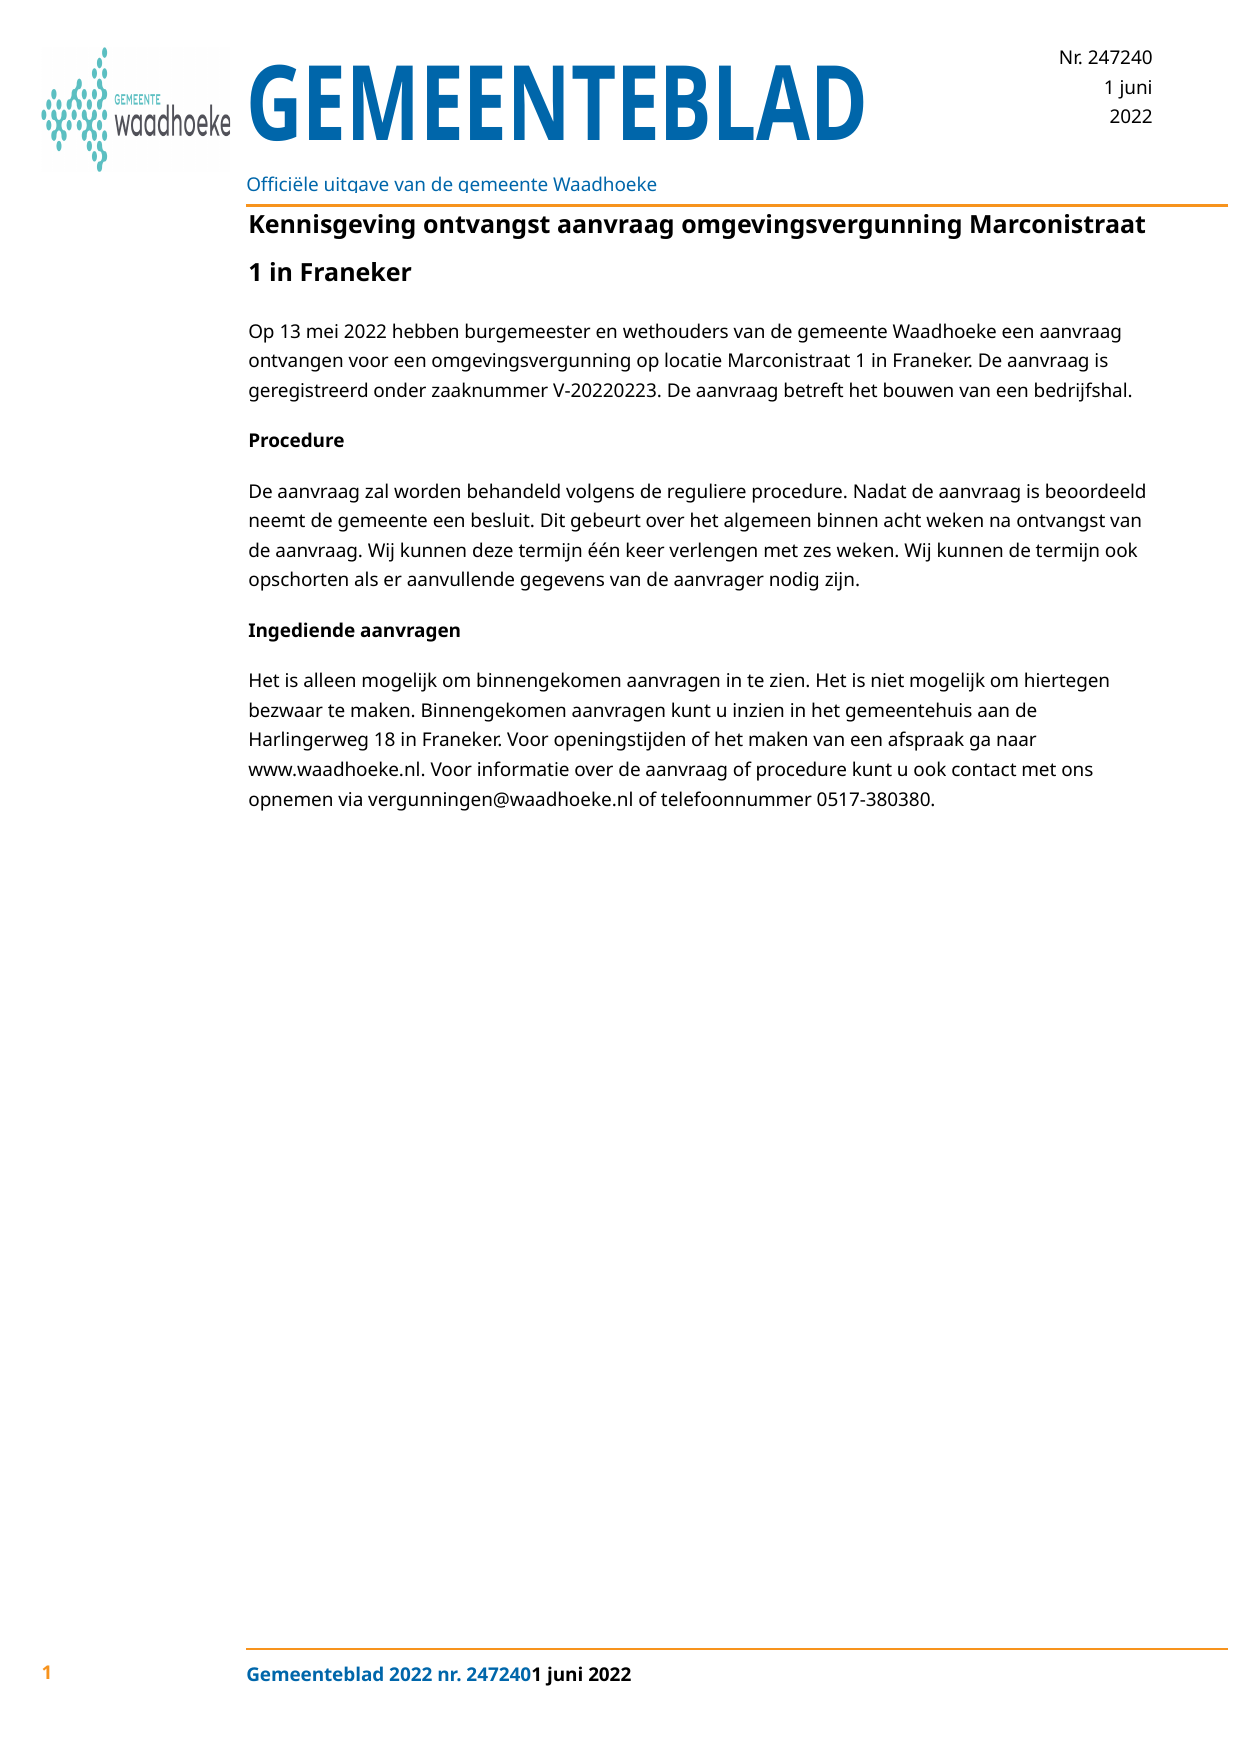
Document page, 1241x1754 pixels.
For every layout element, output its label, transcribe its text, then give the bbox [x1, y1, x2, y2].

text Kennisgeving ontvangst aanvraag omgevingsvergunning Marconistraat 1 in Franeker [248, 207, 1152, 288]
text Het is alleen mogelijk om binnengekomen aanvragen in te zien. Het is niet mogelijk om hiertegen bezwaar te maken. Binnengekomen aanvragen kunt u inzien in het gemeentehuis aan de Harlingerweg 18 in Franeker. Voor openingstijden of het maken van een afspraak ga naar www.waadhoeke.nl. Voor informatie over de aanvraag of procedure kunt u ook contact met ons opnemen via vergunningen@waadhoeke.nl of telefoonnummer 0517-380380. [248, 667, 1152, 812]
text De aanvraag zal worden behandeld volgens de reguliere procedure. Nadat de aanvraag is beoordeeld neemt de gemeente een besluit. Dit gebeurt over het algemeen binnen acht weken na ontvangst van de aanvraag. Wij kunnen deze termijn één keer verlengen met zes weken. Wij kunnen de termijn ook opschorten als er aanvullende gegevens van de aanvrager nodig zijn. [248, 478, 1152, 592]
picture [41, 47, 231, 172]
text Ingediende aanvragen [248, 617, 1152, 643]
text Op 13 mei 2022 hebben burgemeester en wethouders van de gemeente Waadhoeke een aanvraag ontvangen voor een omgevingsvergunning op locatie Marconistraat 1 in Franeker. De aanvraag is geregistreerd onder zaaknummer V-20220223. De aanvraag betreft het bouwen van een bedrijfshal. [248, 318, 1152, 403]
text Procedure [248, 427, 1152, 453]
